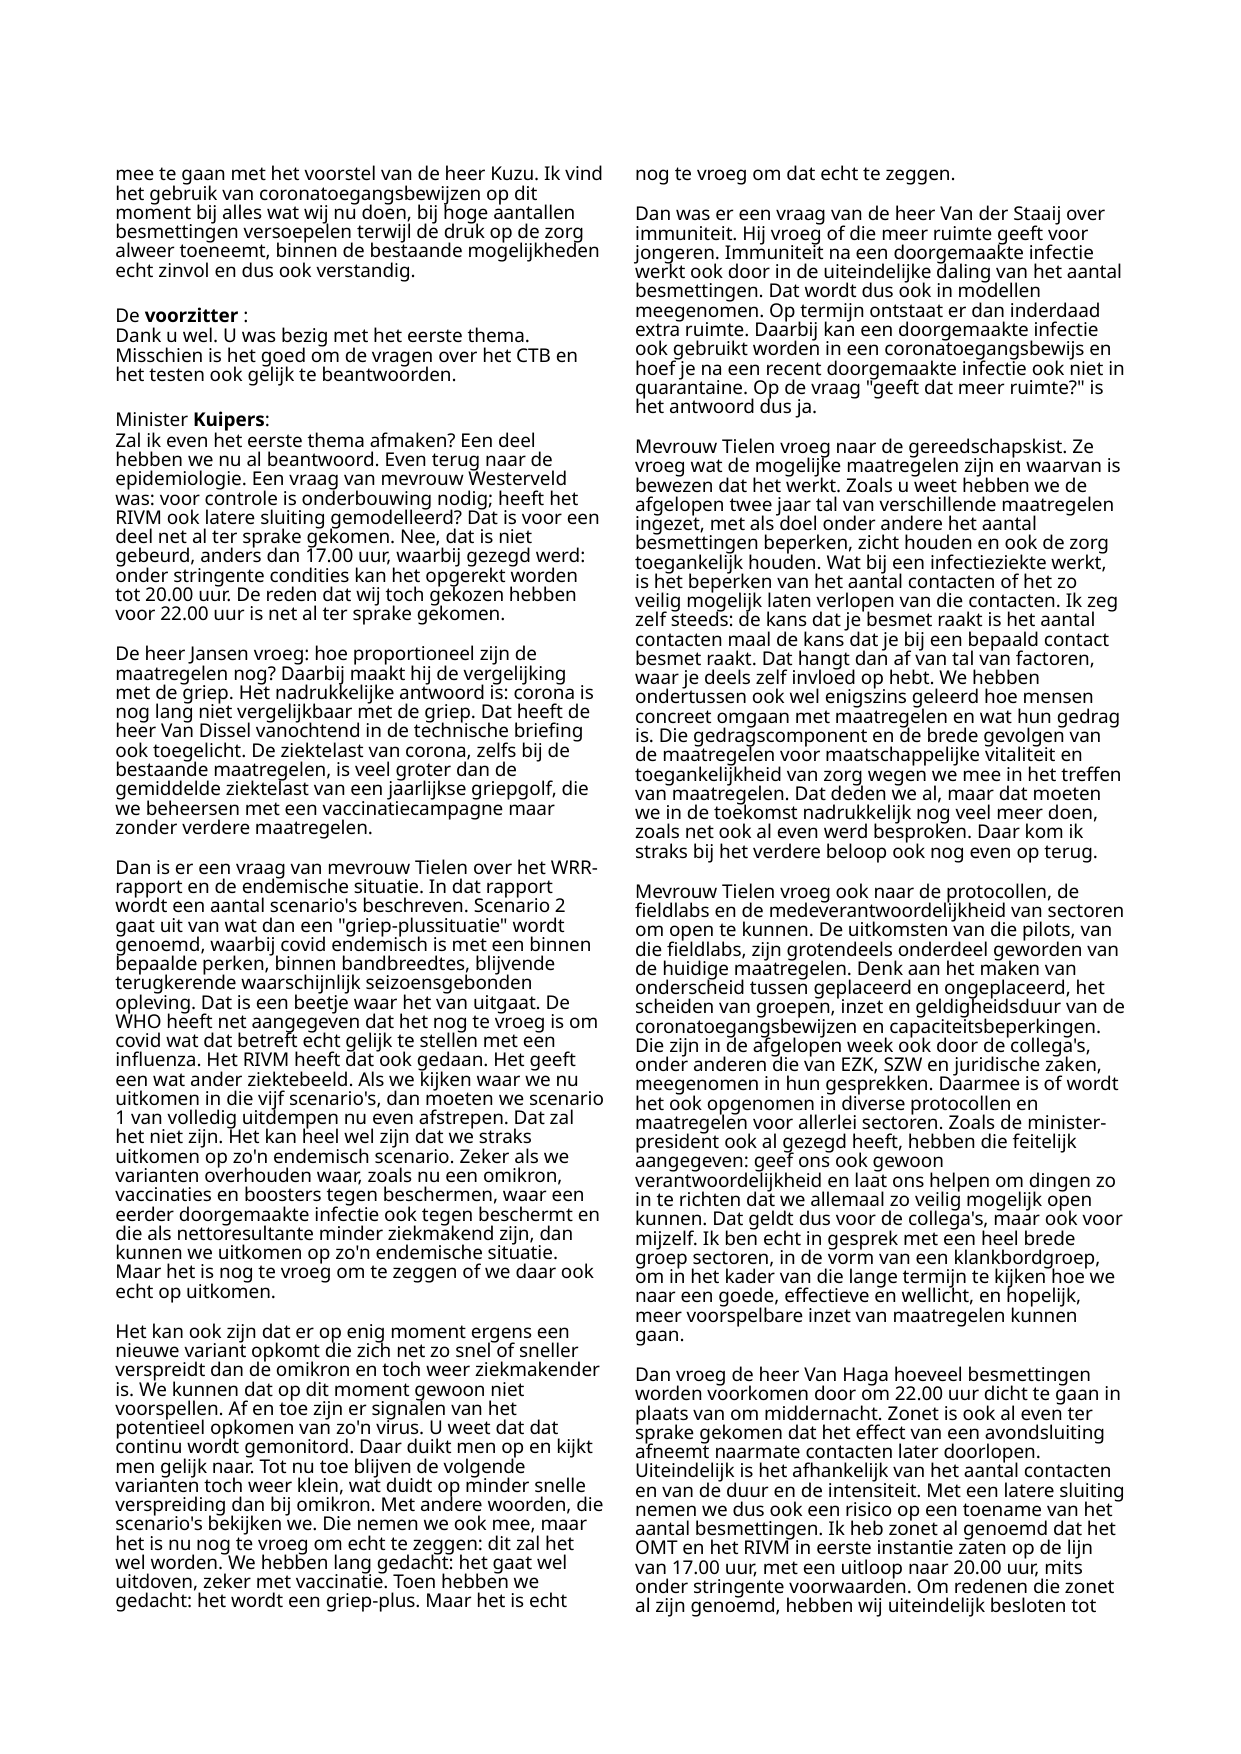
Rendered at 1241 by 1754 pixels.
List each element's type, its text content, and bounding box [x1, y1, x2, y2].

text Mevrouw Tielen vroeg ook naar de protocollen, de fieldlabs en de medeverantwoordelijkheid van sectoren om open te kunnen. De uitkomsten van die pilots, van die fieldlabs, zijn grotendeels onderdeel geworden van de huidige maatregelen. Denk aan het maken van onderscheid tussen geplaceerd en ongeplaceerd, het scheiden van groepen, inzet en geldigheidsduur van de coronatoegangsbewijzen en capaciteitsbeperkingen. Die zijn in de afgelopen week ook door de collega's, onder anderen die van EZK, SZW en juridische zaken, meegenomen in hun gesprekken. Daarmee is of wordt het ook opgenomen in diverse protocollen en maatregelen voor allerlei sectoren. Zoals de minister-president ook al gezegd heeft, hebben die feitelijk aangegeven: geef ons ook gewoon verantwoordelijkheid en laat ons helpen om dingen zo in te richten dat we allemaal zo veilig mogelijk open kunnen. Dat geldt dus voor de collega's, maar ook voor mijzelf. Ik ben echt in gesprek met een heel brede groep sectoren, in de vorm van een klankbordgroep, om in het kader van die lange termijn te kijken hoe we naar een goede, effectieve en wellicht, en hopelijk, meer voorspelbare inzet van maatregelen kunnen gaan. [635, 883, 1125, 1345]
text Dank u wel. U was bezig met het eerste thema. Misschien is het goed om de vragen over het CTB en het testen ook gelijk te beantwoorden. [115, 327, 605, 385]
text Dan is er een vraag van mevrouw Tielen over het WRR-rapport en de endemische situatie. In dat rapport wordt een aantal scenario's beschreven. Scenario 2 gaat uit van wat dan een "griep-plussituatie" wordt genoemd, waarbij covid endemisch is met een binnen bepaalde perken, binnen bandbreedtes, blijvende terugkerende waarschijnlijk seizoensgebonden opleving. Dat is een beetje waar het van uitgaat. De WHO heeft net aangegeven dat het nog te vroeg is om covid wat dat betreft echt gelijk te stellen met een influenza. Het RIVM heeft dat ook gedaan. Het geeft een wat ander ziektebeeld. Als we kijken waar we nu uitkomen in die vijf scenario's, dan moeten we scenario 1 van volledig uitdempen nu even afstrepen. Dat zal het niet zijn. Het kan heel wel zijn dat we straks uitkomen op zo'n endemisch scenario. Zeker als we varianten overhouden waar, zoals nu een omikron, vaccinaties en boosters tegen beschermen, waar een eerder doorgemaakte infectie ook tegen beschermt en die als nettoresultante minder ziekmakend zijn, dan kunnen we uitkomen op zo'n endemische situatie. Maar het is nog te vroeg om te zeggen of we daar ook echt op uitkomen. [115, 859, 605, 1302]
text De heer Jansen vroeg: hoe proportioneel zijn de maatregelen nog? Daarbij maakt hij de vergelijking met de griep. Het nadrukkelijke antwoord is: corona is nog lang niet vergelijkbaar met de griep. Dat heeft de heer Van Dissel vanochtend in de technische briefing ook toegelicht. De ziektelast van corona, zelfs bij de bestaande maatregelen, is veel groter dan de gemiddelde ziektelast van een jaarlijkse griepgolf, die we beheersen met een vaccinatiecampagne maar zonder verdere maatregelen. [115, 645, 605, 838]
text Het kan ook zijn dat er op enig moment ergens een nieuwe variant opkomt die zich net zo snel of sneller verspreidt dan de omikron en toch weer ziekmakender is. We kunnen dat op dit moment gewoon niet voorspellen. Af en toe zijn er signalen van het potentieel opkomen van zo'n virus. U weet dat dat continu wordt gemonitord. Daar duikt men op en kijkt men gelijk naar. Tot nu toe blijven de volgende varianten toch weer klein, wat duidt op minder snelle verspreiding dan bij omikron. Met andere woorden, die scenario's bekijken we. Die nemen we ook mee, maar het is nu nog te vroeg om echt te zeggen: dit zal het wel worden. We hebben lang gedacht: het gaat wel uitdoven, zeker met vaccinatie. Toen hebben we gedacht: het wordt een griep-plus. Maar het is echt [115, 1323, 605, 1612]
text Zal ik even het eerste thema afmaken? Een deel hebben we nu al beantwoord. Even terug naar de epidemiologie. Een vraag van mevrouw Westerveld was: voor controle is onderbouwing nodig; heeft het RIVM ook latere sluiting gemodelleerd? Dat is voor een deel net al ter sprake gekomen. Nee, dat is niet gebeurd, anders dan 17.00 uur, waarbij gezegd werd: onder stringente condities kan het opgerekt worden tot 20.00 uur. De reden dat wij toch gekozen hebben voor 22.00 uur is net al ter sprake gekomen. [115, 432, 605, 624]
text Dan was er een vraag van de heer Van der Staaij over immuniteit. Hij vroeg of die meer ruimte geeft voor jongeren. Immuniteit na een doorgemaakte infectie werkt ook door in de uiteindelijke daling van het aantal besmettingen. Dat wordt dus ook in modellen meegenomen. Op termijn ontstaat er dan inderdaad extra ruimte. Daarbij kan een doorgemaakte infectie ook gebruikt worden in een coronatoegangsbewijs en hoef je na een recent doorgemaakte infectie ook niet in quarantaine. Op de vraag "geeft dat meer ruimte?" is het antwoord dus ja. [635, 205, 1125, 417]
text Minister Kuipers: [115, 406, 605, 432]
text nog te vroeg om dat echt te zeggen. [635, 165, 1125, 184]
text Dan vroeg de heer Van Haga hoeveel besmettingen worden voorkomen door om 22.00 uur dicht te gaan in plaats van om middernacht. Zonet is ook al even ter sprake gekomen dat het effect van een avondsluiting afneemt naarmate contacten later doorlopen. Uiteindelijk is het afhankelijk van het aantal contacten en van de duur en de intensiteit. Met een latere sluiting nemen we dus ook een risico op een toename van het aantal besmettingen. Ik heb zonet al genoemd dat het OMT en het RIVM in eerste instantie zaten op de lijn van 17.00 uur, met een uitloop naar 20.00 uur, mits onder stringente voorwaarden. Om redenen die zonet al zijn genoemd, hebben wij uiteindelijk besloten tot [635, 1366, 1125, 1616]
text De voorzitter : [115, 302, 605, 327]
text mee te gaan met het voorstel van de heer Kuzu. Ik vind het gebruik van coronatoegangsbewijzen op dit moment bij alles wat wij nu doen, bij hoge aantallen besmettingen versoepelen terwijl de druk op de zorg alweer toeneemt, binnen de bestaande mogelijkheden echt zinvol en dus ook verstandig. [115, 165, 605, 281]
text Mevrouw Tielen vroeg naar de gereedschapskist. Ze vroeg wat de mogelijke maatregelen zijn en waarvan is bewezen dat het werkt. Zoals u weet hebben we de afgelopen twee jaar tal van verschillende maatregelen ingezet, met als doel onder andere het aantal besmettingen beperken, zicht houden en ook de zorg toegankelijk houden. Wat bij een infectieziekte werkt, is het beperken van het aantal contacten of het zo veilig mogelijk laten verlopen van die contacten. Ik zeg zelf steeds: de kans dat je besmet raakt is het aantal contacten maal de kans dat je bij een bepaald contact besmet raakt. Dat hangt dan af van tal van factoren, waar je deels zelf invloed op hebt. We hebben ondertussen ook wel enigszins geleerd hoe mensen concreet omgaan met maatregelen en wat hun gedrag is. Die gedragscomponent en de brede gevolgen van de maatregelen voor maatschappelijke vitaliteit en toegankelijkheid van zorg wegen we mee in het treffen van maatregelen. Dat deden we al, maar dat moeten we in de toekomst nadrukkelijk nog veel meer doen, zoals net ook al even werd besproken. Daar kom ik straks bij het verdere beloop ook nog even op terug. [635, 438, 1125, 862]
